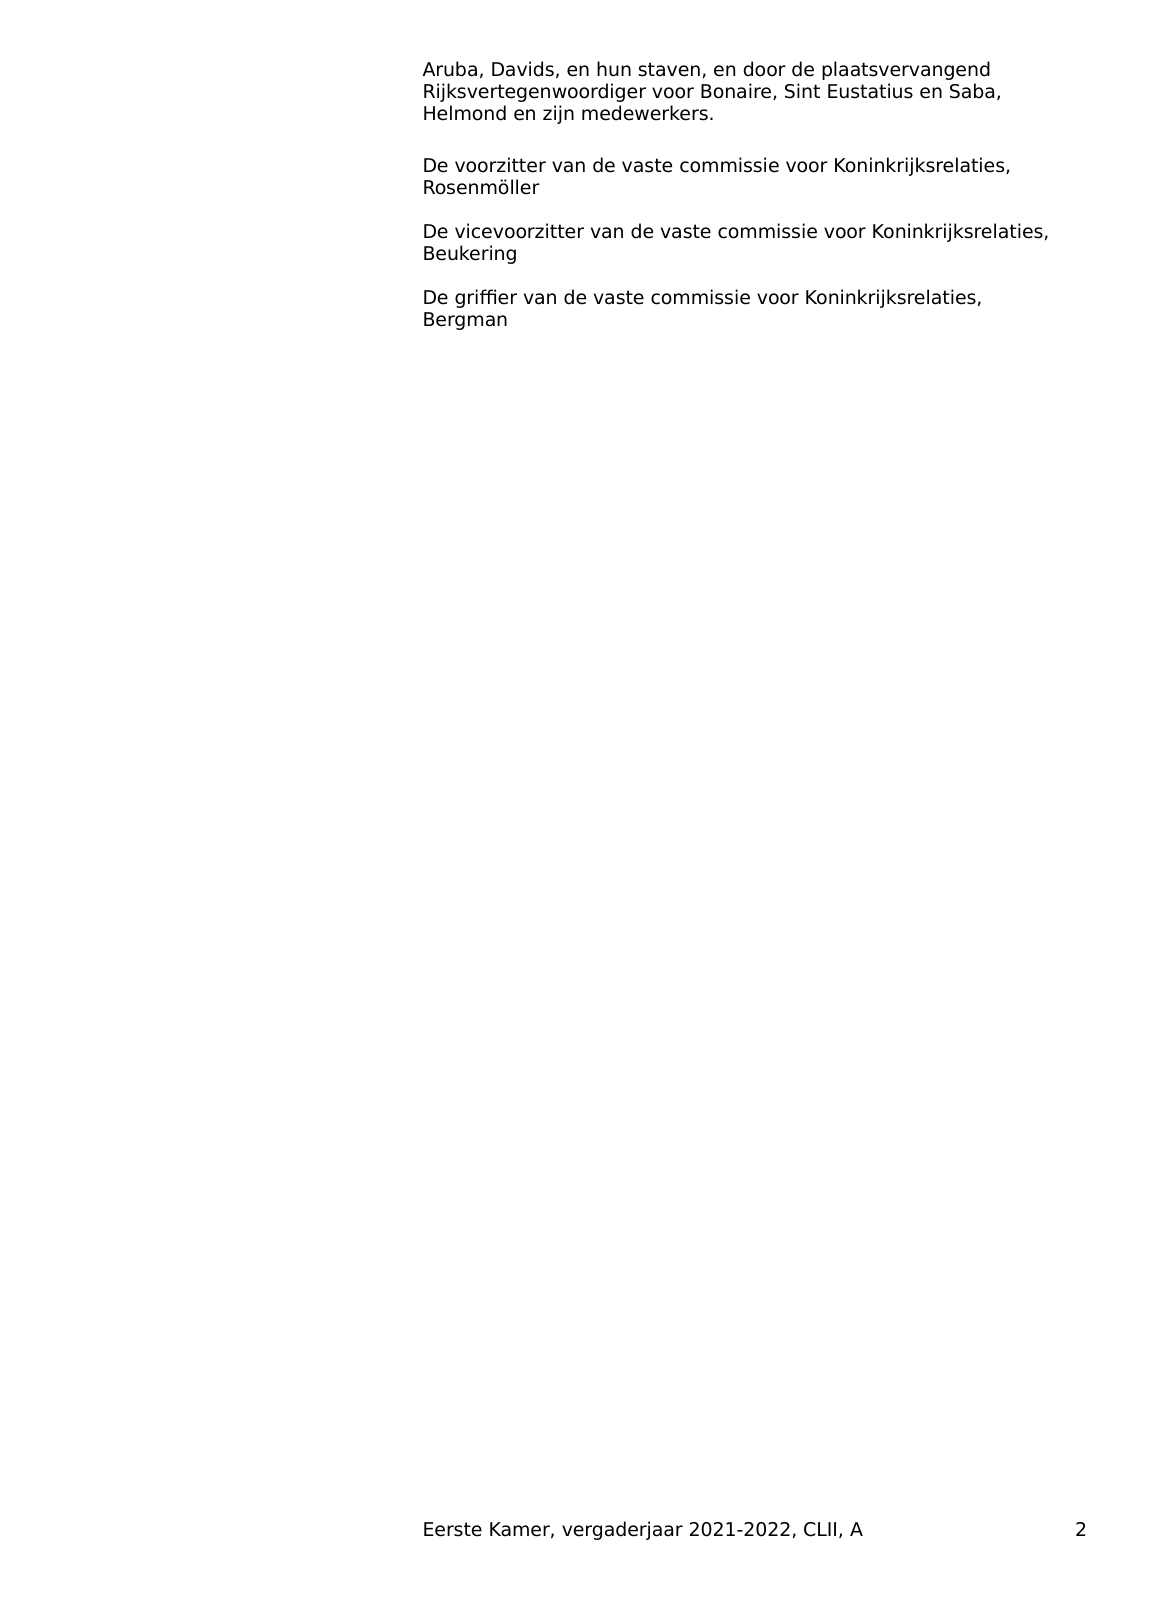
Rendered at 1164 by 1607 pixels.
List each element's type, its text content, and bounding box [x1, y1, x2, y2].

text De voorzitter van de vaste commissie voor Koninkrijksrelaties, Rosenmöller [422, 155, 1087, 199]
text De vicevoorzitter van de vaste commissie voor Koninkrijksrelaties, Beukering [422, 221, 1087, 265]
text Aruba, Davids, en hun staven, en door de plaatsvervangend Rijksvertegenwoordiger voor Bonaire, Sint Eustatius en Saba, Helmond en zijn medewerkers. [422, 59, 1087, 125]
text De griffier van de vaste commissie voor Koninkrijksrelaties, Bergman [422, 287, 1087, 331]
